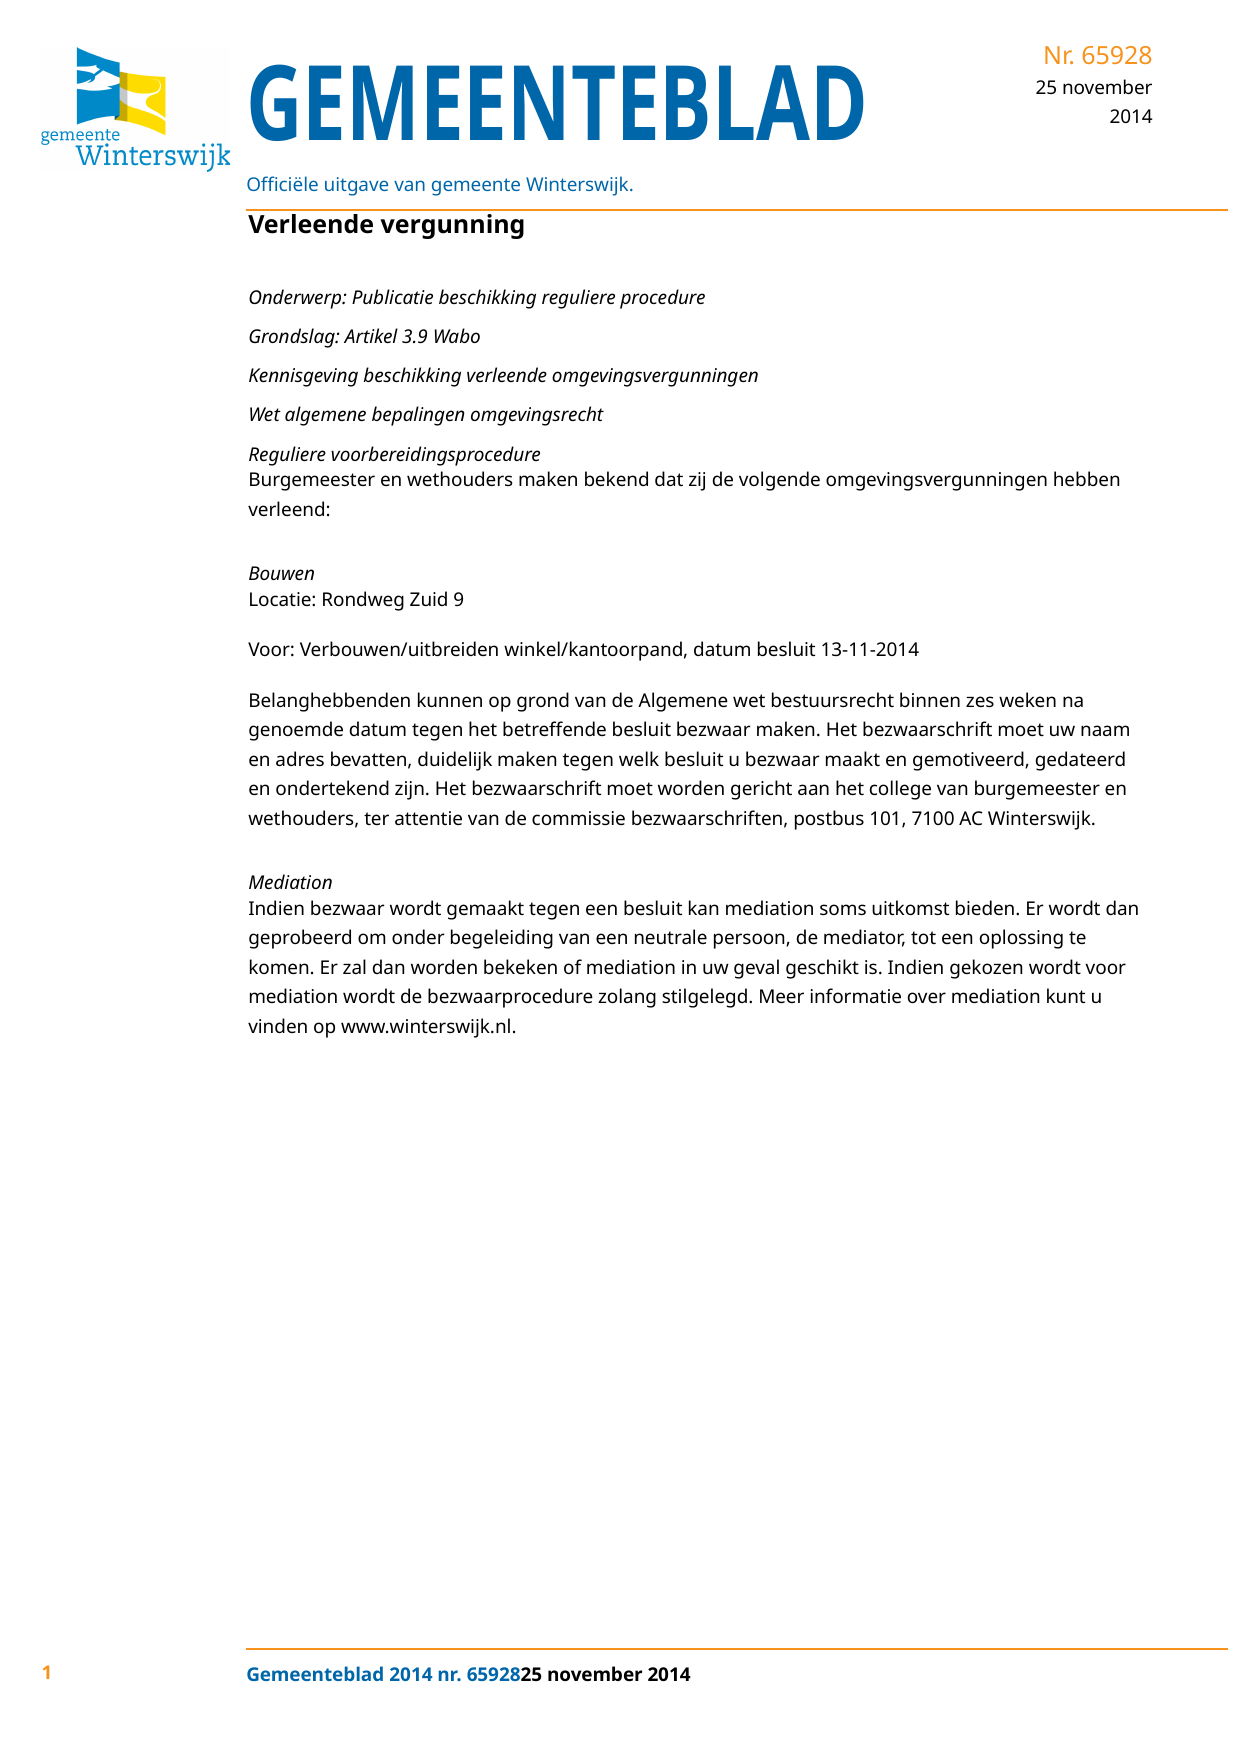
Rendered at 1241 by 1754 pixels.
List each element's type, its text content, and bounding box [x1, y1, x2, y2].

text Bouwen [248, 560, 1152, 586]
picture [41, 47, 231, 172]
text Wet algemene bepalingen omgevingsrecht [248, 402, 1152, 427]
text Grondslag: Artikel 3.9 Wabo [248, 323, 1152, 349]
text Indien bezwaar wordt gemaakt tegen een besluit kan mediation soms uitkomst bieden. Er wordt dan geprobeerd om onder begeleiding van een neutrale persoon, de mediator, tot een oplossing te komen. Er zal dan worden bekeken of mediation in uw geval geschikt is. Indien gekozen wordt voor mediation wordt de bezwaarprocedure zolang stilgelegd. Meer informatie over mediation kunt u vinden op www.winterswijk.nl. [248, 895, 1152, 1039]
text Verleende vergunning [248, 211, 1152, 241]
picture [225, 153, 231, 162]
text Belanghebbenden kunnen op grond van de Algemene wet bestuursrecht binnen zes weken na genoemde datum tegen het betreffende besluit bezwaar maken. Het bezwaarschrift moet uw naam en adres bevatten, duidelijk maken tegen welk besluit u bezwaar maakt en gemotiveerd, gedateerd en ondertekend zijn. Het bezwaarschrift moet worden gericht aan het college van burgemeester en wethouders, ter attentie van de commissie bezwaarschriften, postbus 101, 7100 AC Winterswijk. [248, 687, 1152, 831]
text Reguliere voorbereidingsprocedure [248, 441, 1152, 467]
text Onderwerp: Publicatie beschikking reguliere procedure [248, 284, 1152, 309]
text Burgemeester en wethouders maken bekend dat zij de volgende omgevingsvergunningen hebben verleend: [248, 467, 1152, 522]
text Voor: Verbouwen/uitbreiden winkel/kantoorpand, datum besluit 13-11-2014 [248, 636, 1152, 662]
text Locatie: Rondweg Zuid 9 [248, 586, 1152, 612]
text Mediation [248, 869, 1152, 895]
text Kennisgeving beschikking verleende omgevingsvergunningen [248, 362, 1152, 388]
